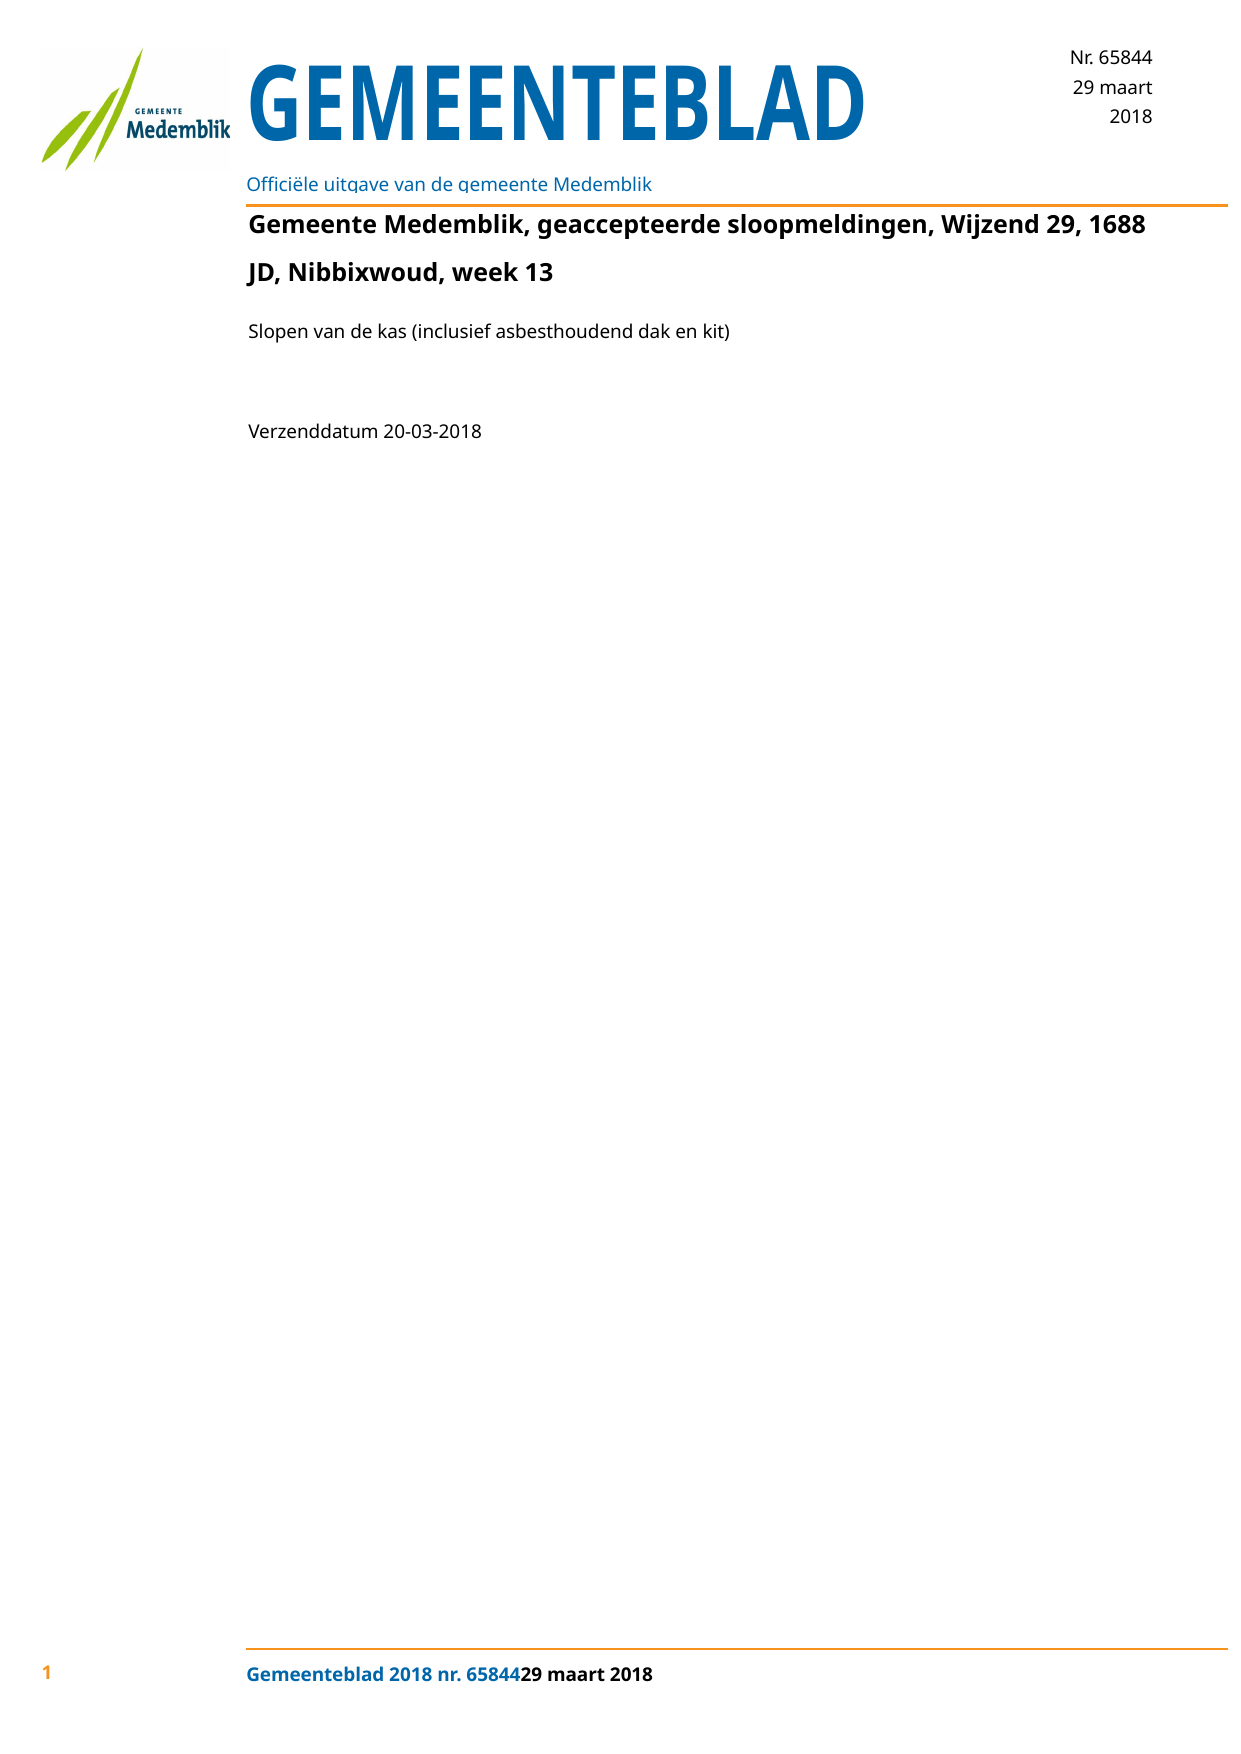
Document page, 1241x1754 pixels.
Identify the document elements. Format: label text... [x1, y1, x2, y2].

text Gemeente Medemblik, geaccepteerde sloopmeldingen, Wijzend 29, 1688 JD, Nibbixwoud, week 13 [248, 207, 1152, 288]
text Slopen van de kas (inclusief asbesthoudend dak en kit) [248, 318, 1152, 344]
text Verzenddatum 20-03-2018 [248, 419, 1152, 444]
picture [41, 47, 231, 172]
